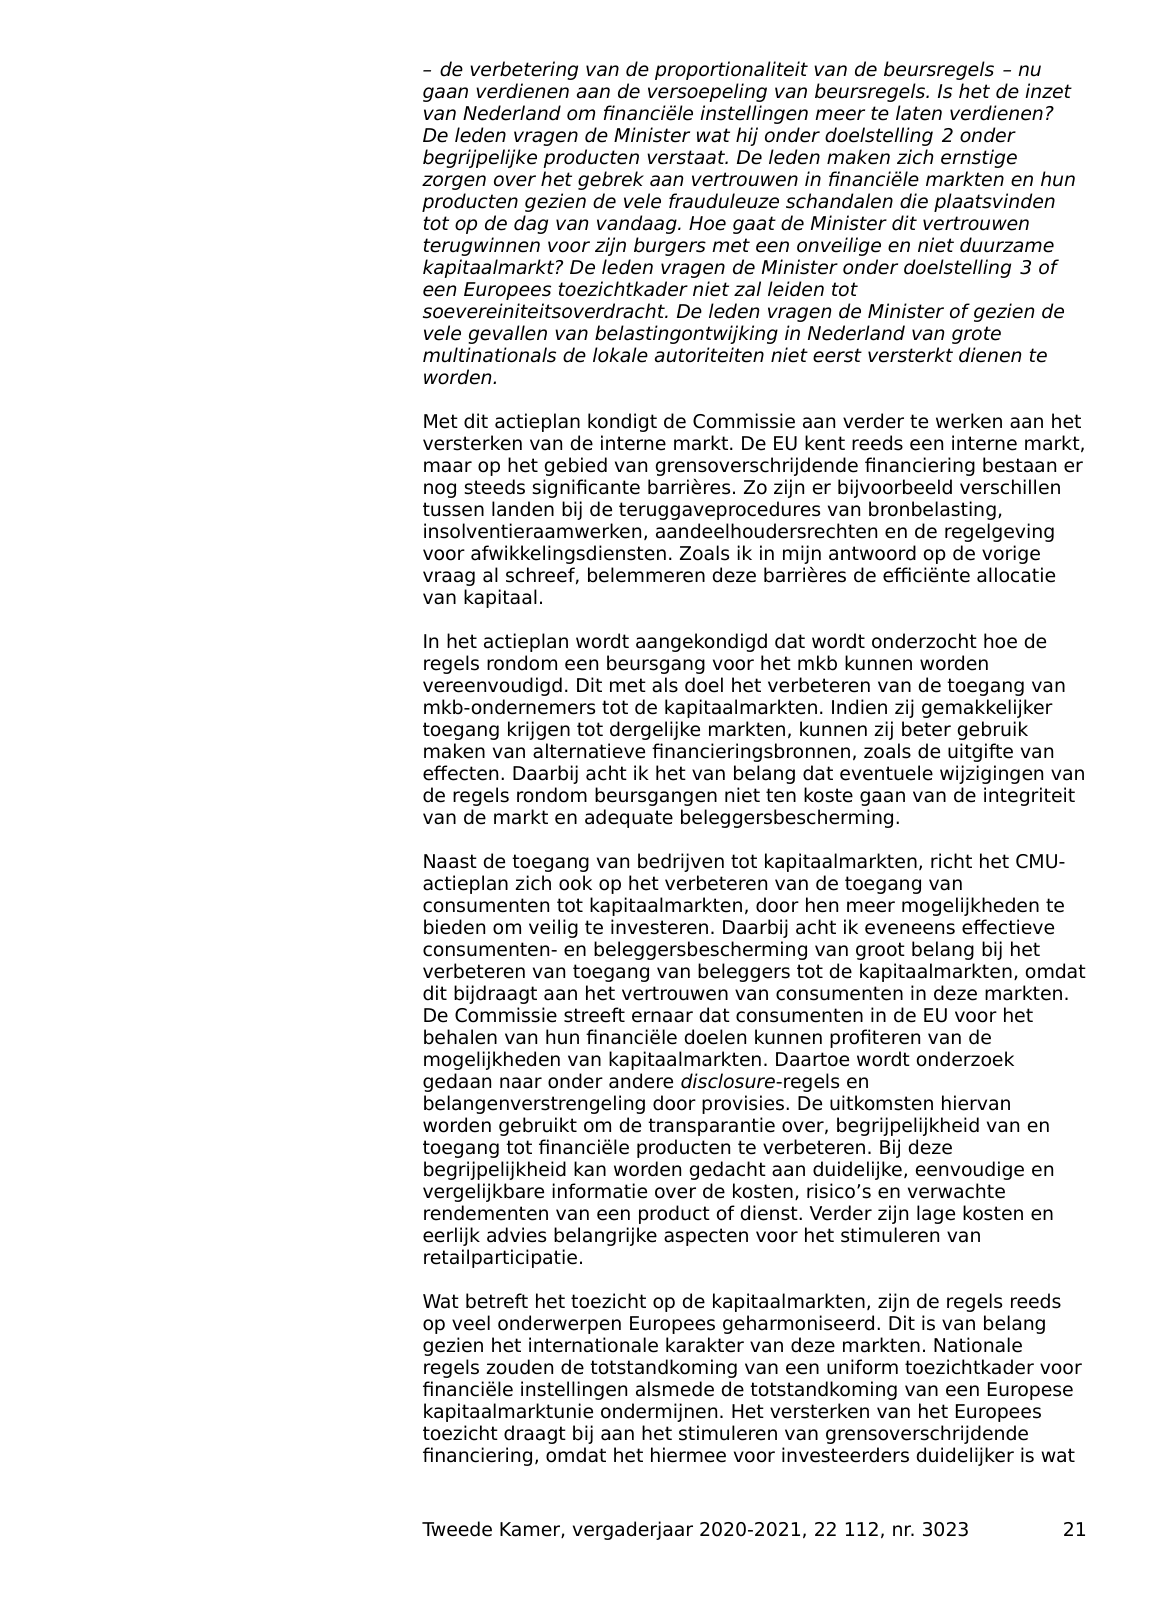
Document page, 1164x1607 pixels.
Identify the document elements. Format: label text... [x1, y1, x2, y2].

text – de verbetering van de proportionaliteit van de beursregels – nu gaan verdienen aan de versoepeling van beursregels. Is het de inzet van Nederland om financiële instellingen meer te laten verdienen? De leden vragen de Minister wat hij onder doelstelling 2 onder begrijpelijke producten verstaat. De leden maken zich ernstige zorgen over het gebrek aan vertrouwen in financiële markten en hun producten gezien de vele frauduleuze schandalen die plaatsvinden tot op de dag van vandaag. Hoe gaat de Minister dit vertrouwen terugwinnen voor zijn burgers met een onveilige en niet duurzame kapitaalmarkt? De leden vragen de Minister onder doelstelling 3 of een Europees toezichtkader niet zal leiden tot soevereiniteitsoverdracht. De leden vragen de Minister of gezien de vele gevallen van belastingontwijking in Nederland van grote multinationals de lokale autoriteiten niet eerst versterkt dienen te worden. [422, 59, 1087, 389]
text Wat betreft het toezicht op de kapitaalmarkten, zijn de regels reeds op veel onderwerpen Europees geharmoniseerd. Dit is van belang gezien het internationale karakter van deze markten. Nationale regels zouden de totstandkoming van een uniform toezichtkader voor financiële instellingen alsmede de totstandkoming van een Europese kapitaalmarktunie ondermijnen. Het versterken van het Europees toezicht draagt bij aan het stimuleren van grensoverschrijdende financiering, omdat het hiermee voor investeerders duidelijker is wat [422, 1291, 1087, 1467]
text Met dit actieplan kondigt de Commissie aan verder te werken aan het versterken van de interne markt. De EU kent reeds een interne markt, maar op het gebied van grensoverschrijdende financiering bestaan er nog steeds significante barrières. Zo zijn er bijvoorbeeld verschillen tussen landen bij de teruggaveprocedures van bronbelasting, insolventieraamwerken, aandeelhoudersrechten en de regelgeving voor afwikkelingsdiensten. Zoals ik in mijn antwoord op de vorige vraag al schreef, belemmeren deze barrières de efficiënte allocatie van kapitaal. [422, 411, 1087, 609]
text Naast de toegang van bedrijven tot kapitaalmarkten, richt het CMU-actieplan zich ook op het verbeteren van de toegang van consumenten tot kapitaalmarkten, door hen meer mogelijkheden te bieden om veilig te investeren. Daarbij acht ik eveneens effectieve consumenten- en beleggersbescherming van groot belang bij het verbeteren van toegang van beleggers tot de kapitaalmarkten, omdat dit bijdraagt aan het vertrouwen van consumenten in deze markten. De Commissie streeft ernaar dat consumenten in de EU voor het behalen van hun financiële doelen kunnen profiteren van de mogelijkheden van kapitaalmarkten. Daartoe wordt onderzoek gedaan naar onder andere disclosure-regels en belangenverstrengeling door provisies. De uitkomsten hiervan worden gebruikt om de transparantie over, begrijpelijkheid van en toegang tot financiële producten te verbeteren. Bij deze begrijpelijkheid kan worden gedacht aan duidelijke, eenvoudige en vergelijkbare informatie over de kosten, risico’s en verwachte rendementen van een product of dienst. Verder zijn lage kosten en eerlijk advies belangrijke aspecten voor het stimuleren van retailparticipatie. [422, 851, 1087, 1268]
text In het actieplan wordt aangekondigd dat wordt onderzocht hoe de regels rondom een beursgang voor het mkb kunnen worden vereenvoudigd. Dit met als doel het verbeteren van de toegang van mkb-ondernemers tot de kapitaalmarkten. Indien zij gemakkelijker toegang krijgen tot dergelijke markten, kunnen zij beter gebruik maken van alternatieve financieringsbronnen, zoals de uitgifte van effecten. Daarbij acht ik het van belang dat eventuele wijzigingen van de regels rondom beursgangen niet ten koste gaan van de integriteit van de markt en adequate beleggersbescherming. [422, 631, 1087, 829]
